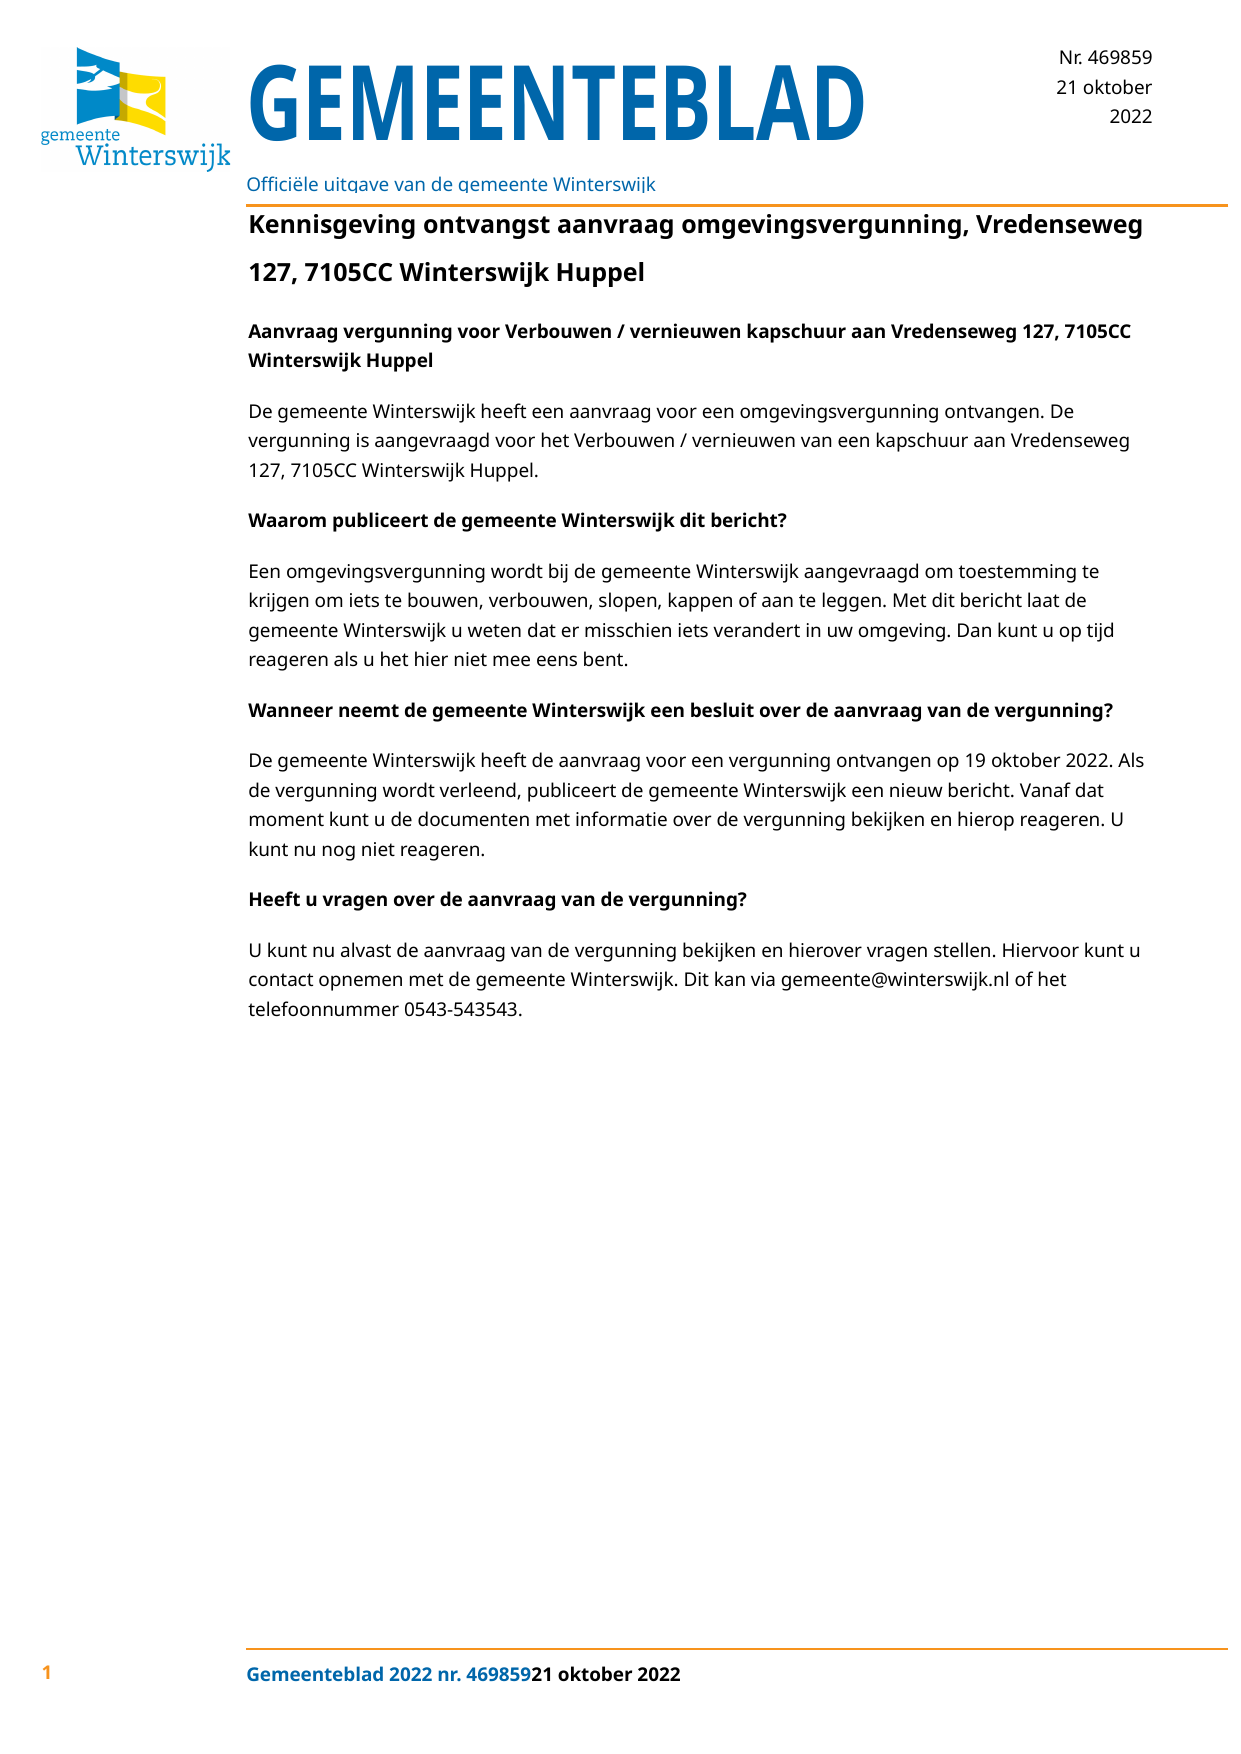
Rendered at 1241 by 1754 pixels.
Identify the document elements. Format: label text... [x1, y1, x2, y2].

text Wanneer neemt de gemeente Winterswijk een besluit over de aanvraag van de vergunning? [248, 697, 1152, 723]
text Kennisgeving ontvangst aanvraag omgevingsvergunning, Vredenseweg 127, 7105CC Winterswijk Huppel [248, 207, 1152, 288]
text Aanvraag vergunning voor Verbouwen / vernieuwen kapschuur aan Vredenseweg 127, 7105CC Winterswijk Huppel [248, 318, 1152, 373]
picture [41, 47, 231, 172]
picture [225, 153, 231, 162]
text Waarom publiceert de gemeente Winterswijk dit bericht? [248, 507, 1152, 533]
text U kunt nu alvast de aanvraag van de vergunning bekijken en hierover vragen stellen. Hiervoor kunt u contact opnemen met de gemeente Winterswijk. Dit kan via gemeente@winterswijk.nl of het telefoonnummer 0543-543543. [248, 937, 1152, 1022]
text Heeft u vragen over de aanvraag van de vergunning? [248, 887, 1152, 912]
text Een omgevingsvergunning wordt bij de gemeente Winterswijk aangevraagd om toestemming te krijgen om iets te bouwen, verbouwen, slopen, kappen of aan te leggen. Met dit bericht laat de gemeente Winterswijk u weten dat er misschien iets verandert in uw omgeving. Dan kunt u op tijd reageren als u het hier niet mee eens bent. [248, 558, 1152, 672]
text De gemeente Winterswijk heeft een aanvraag voor een omgevingsvergunning ontvangen. De vergunning is aangevraagd voor het Verbouwen / vernieuwen van een kapschuur aan Vredenseweg 127, 7105CC Winterswijk Huppel. [248, 398, 1152, 483]
text De gemeente Winterswijk heeft de aanvraag voor een vergunning ontvangen op 19 oktober 2022. Als de vergunning wordt verleend, publiceert de gemeente Winterswijk een nieuw bericht. Vanaf dat moment kunt u de documenten met informatie over de vergunning bekijken en hierop reageren. U kunt nu nog niet reageren. [248, 747, 1152, 862]
